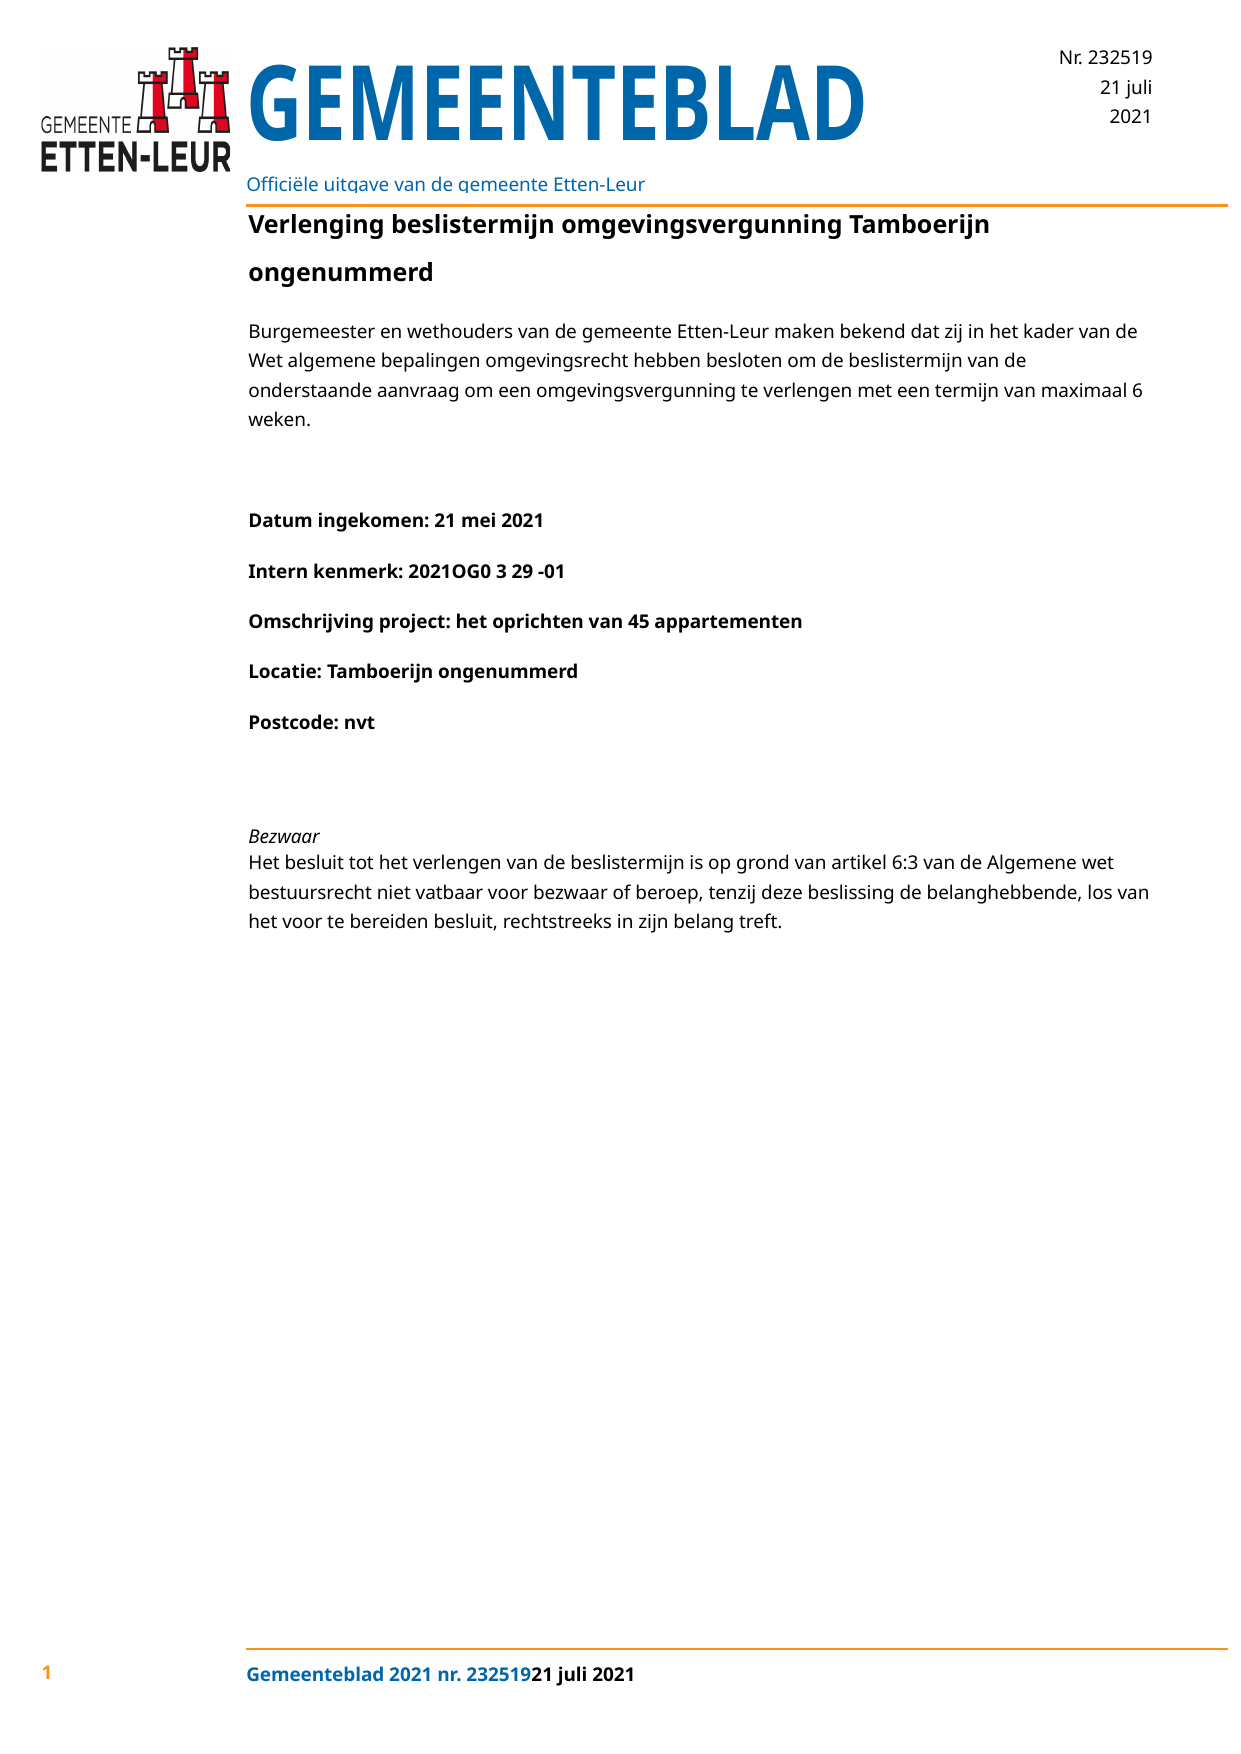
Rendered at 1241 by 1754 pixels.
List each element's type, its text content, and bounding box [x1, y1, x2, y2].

text Het besluit tot het verlengen van de beslistermijn is op grond van artikel 6:3 van de Algemene wet bestuursrecht niet vatbaar voor bezwaar of beroep, tenzij deze beslissing de belanghebbende, los van het voor te bereiden besluit, rechtstreeks in zijn belang treft. [248, 849, 1152, 934]
text Postcode: nvt [248, 709, 1152, 735]
text Locatie: Tamboerijn ongenummerd [248, 659, 1152, 684]
text Burgemeester en wethouders van de gemeente Etten-Leur maken bekend dat zij in het kader van de Wet algemene bepalingen omgevingsrecht hebben besloten om de beslistermijn van de onderstaande aanvraag om een omgevingsvergunning te verlengen met een termijn van maximaal 6 weken. [248, 318, 1152, 432]
text Bezwaar [248, 823, 1152, 849]
text Intern kenmerk: 2021OG0 3 29 -01 [248, 558, 1152, 584]
text Verlenging beslistermijn omgevingsvergunning Tamboerijn ongenummerd [248, 207, 1152, 288]
picture [41, 47, 231, 172]
text Datum ingekomen: 21 mei 2021 [248, 507, 1152, 533]
text Omschrijving project: het oprichten van 45 appartementen [248, 608, 1152, 634]
